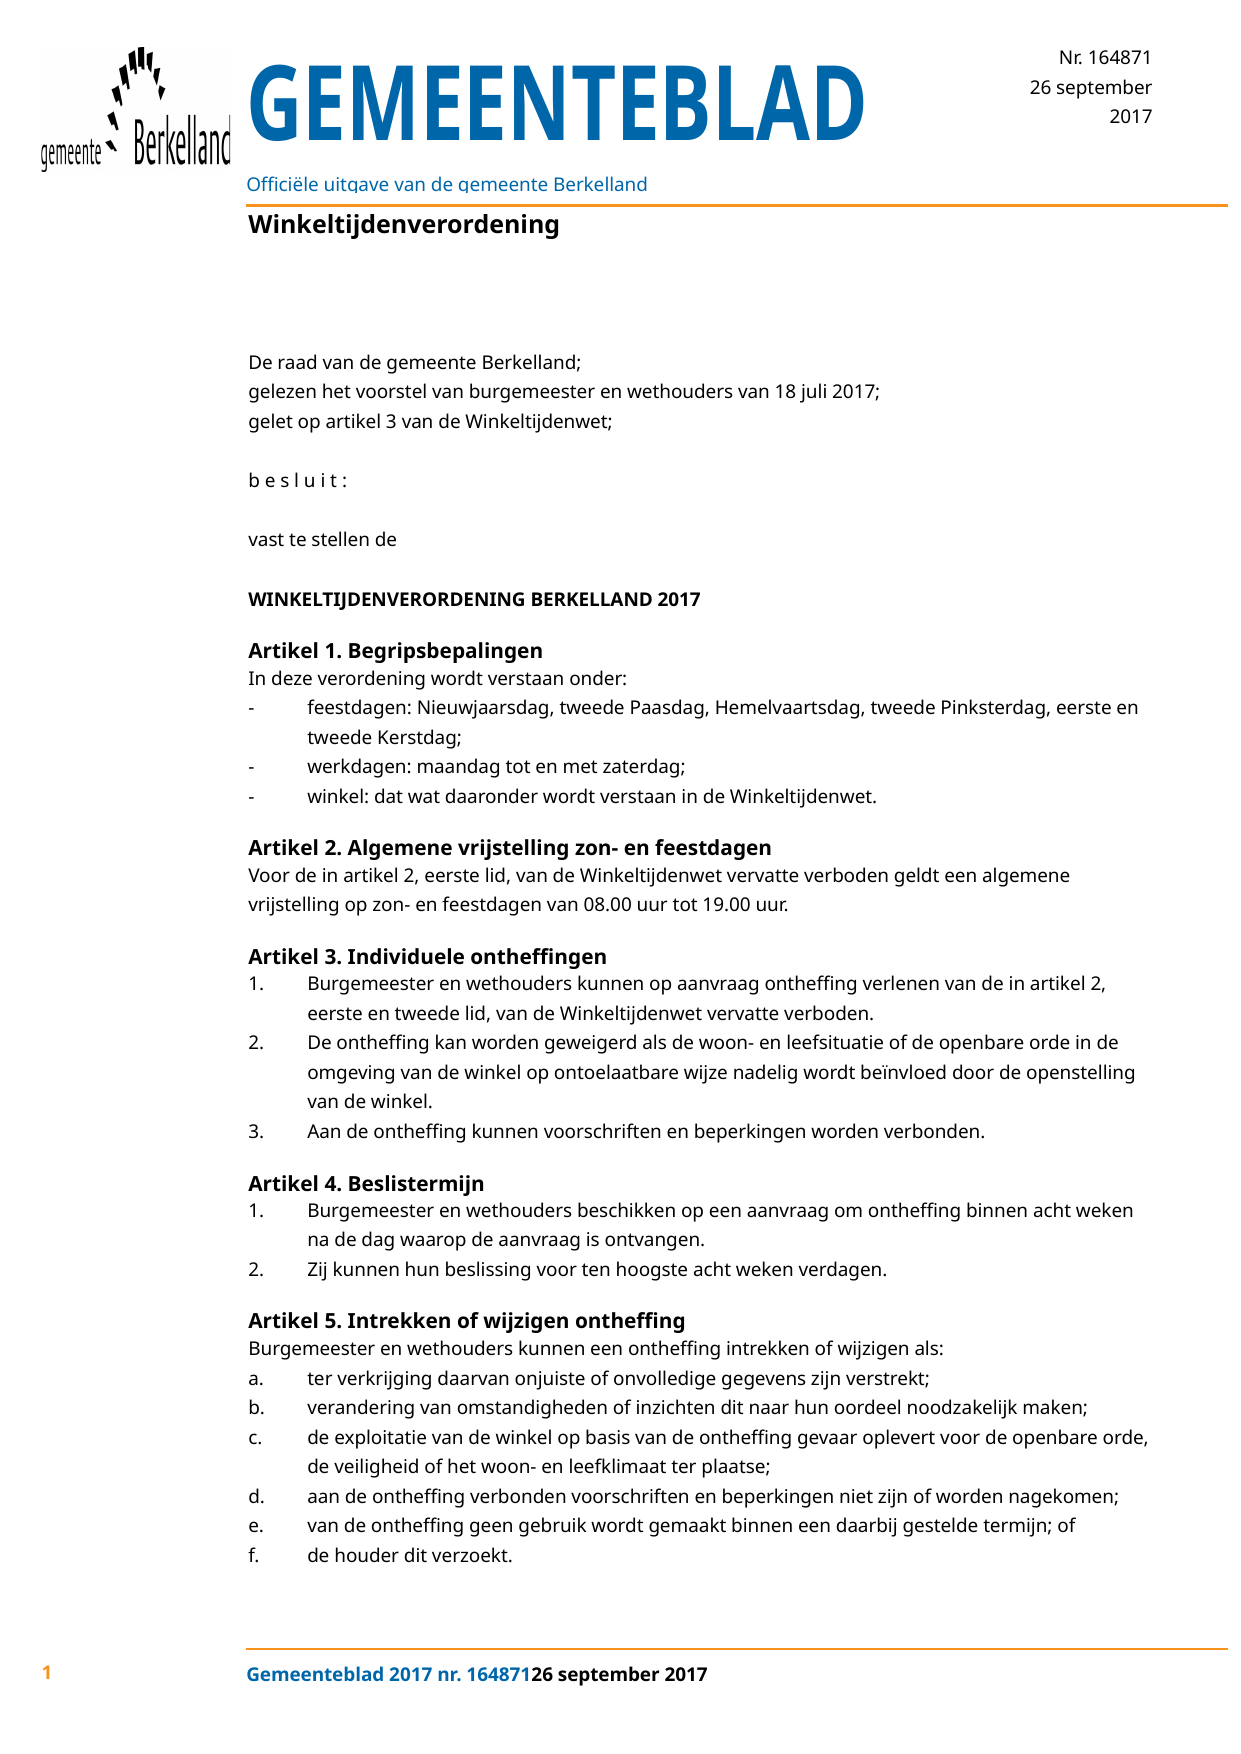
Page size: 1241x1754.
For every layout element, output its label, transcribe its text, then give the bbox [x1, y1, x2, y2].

text gelet op artikel 3 van de Winkeltijdenwet; [248, 408, 1152, 434]
text Artikel 2. Algemene vrijstelling zon- en feestdagen [248, 833, 1152, 862]
text Artikel 3. Individuele ontheffingen [248, 942, 1152, 970]
text Voor de in artikel 2, eerste lid, van de Winkeltijdenwet vervatte verboden geldt een algemene vrijstelling op zon- en feestdagen van 08.00 uur tot 19.00 uur. [248, 862, 1152, 917]
list Zij kunnen hun beslissing voor ten hoogste acht weken verdagen. [248, 1256, 1152, 1282]
list de houder dit verzoekt. [248, 1542, 1152, 1568]
list feestdagen: Nieuwjaarsdag, tweede Paasdag, Hemelvaartsdag, tweede Pinksterdag, eerste en tweede Kerstdag; [248, 694, 1152, 749]
list aan de ontheffing verbonden voorschriften en beperkingen niet zijn of worden nagekomen; [248, 1483, 1152, 1509]
text Artikel 1. Begripsbepalingen [248, 636, 1152, 665]
list verandering van omstandigheden of inzichten dit naar hun oordeel noodzakelijk maken; [248, 1394, 1152, 1420]
list van de ontheffing geen gebruik wordt gemaakt binnen een daarbij gestelde termijn; of [248, 1513, 1152, 1538]
text WINKELTIJDENVERORDENING BERKELLAND 2017 [248, 586, 1152, 612]
list ter verkrijging daarvan onjuiste of onvolledige gegevens zijn verstrekt; [248, 1365, 1152, 1390]
text Burgemeester en wethouders kunnen een ontheffing intrekken of wijzigen als: [248, 1335, 1152, 1361]
text In deze verordening wordt verstaan onder: [248, 665, 1152, 690]
text gelezen het voorstel van burgemeester en wethouders van 18 juli 2017; [248, 379, 1152, 404]
picture [41, 47, 231, 172]
text Winkeltijdenverordening [248, 207, 1152, 241]
list winkel: dat wat daaronder wordt verstaan in de Winkeltijdenwet. [248, 783, 1152, 809]
list Burgemeester en wethouders beschikken op een aanvraag om ontheffing binnen acht weken na de dag waarop de aanvraag is ontvangen. [248, 1197, 1152, 1252]
list Aan de ontheffing kunnen voorschriften en beperkingen worden verbonden. [248, 1118, 1152, 1144]
list werkdagen: maandag tot en met zaterdag; [248, 753, 1152, 779]
list De ontheffing kan worden geweigerd als de woon- en leefsituatie of de openbare orde in de omgeving van de winkel op ontoelaatbare wijze nadelig wordt beïnvloed door de openstelling van de winkel. [248, 1029, 1152, 1114]
text De raad van de gemeente Berkelland; [248, 349, 1152, 375]
text b e s l u i t : [248, 467, 1152, 493]
text Artikel 4. Beslistermijn [248, 1169, 1152, 1197]
text vast te stellen de [248, 527, 1152, 552]
list Burgemeester en wethouders kunnen op aanvraag ontheffing verlenen van de in artikel 2, eerste en tweede lid, van de Winkeltijdenwet vervatte verboden. [248, 970, 1152, 1026]
text Artikel 5. Intrekken of wijzigen ontheffing [248, 1307, 1152, 1335]
list de exploitatie van de winkel op basis van de ontheffing gevaar oplevert voor de openbare orde, de veiligheid of het woon- en leefklimaat ter plaatse; [248, 1424, 1152, 1479]
